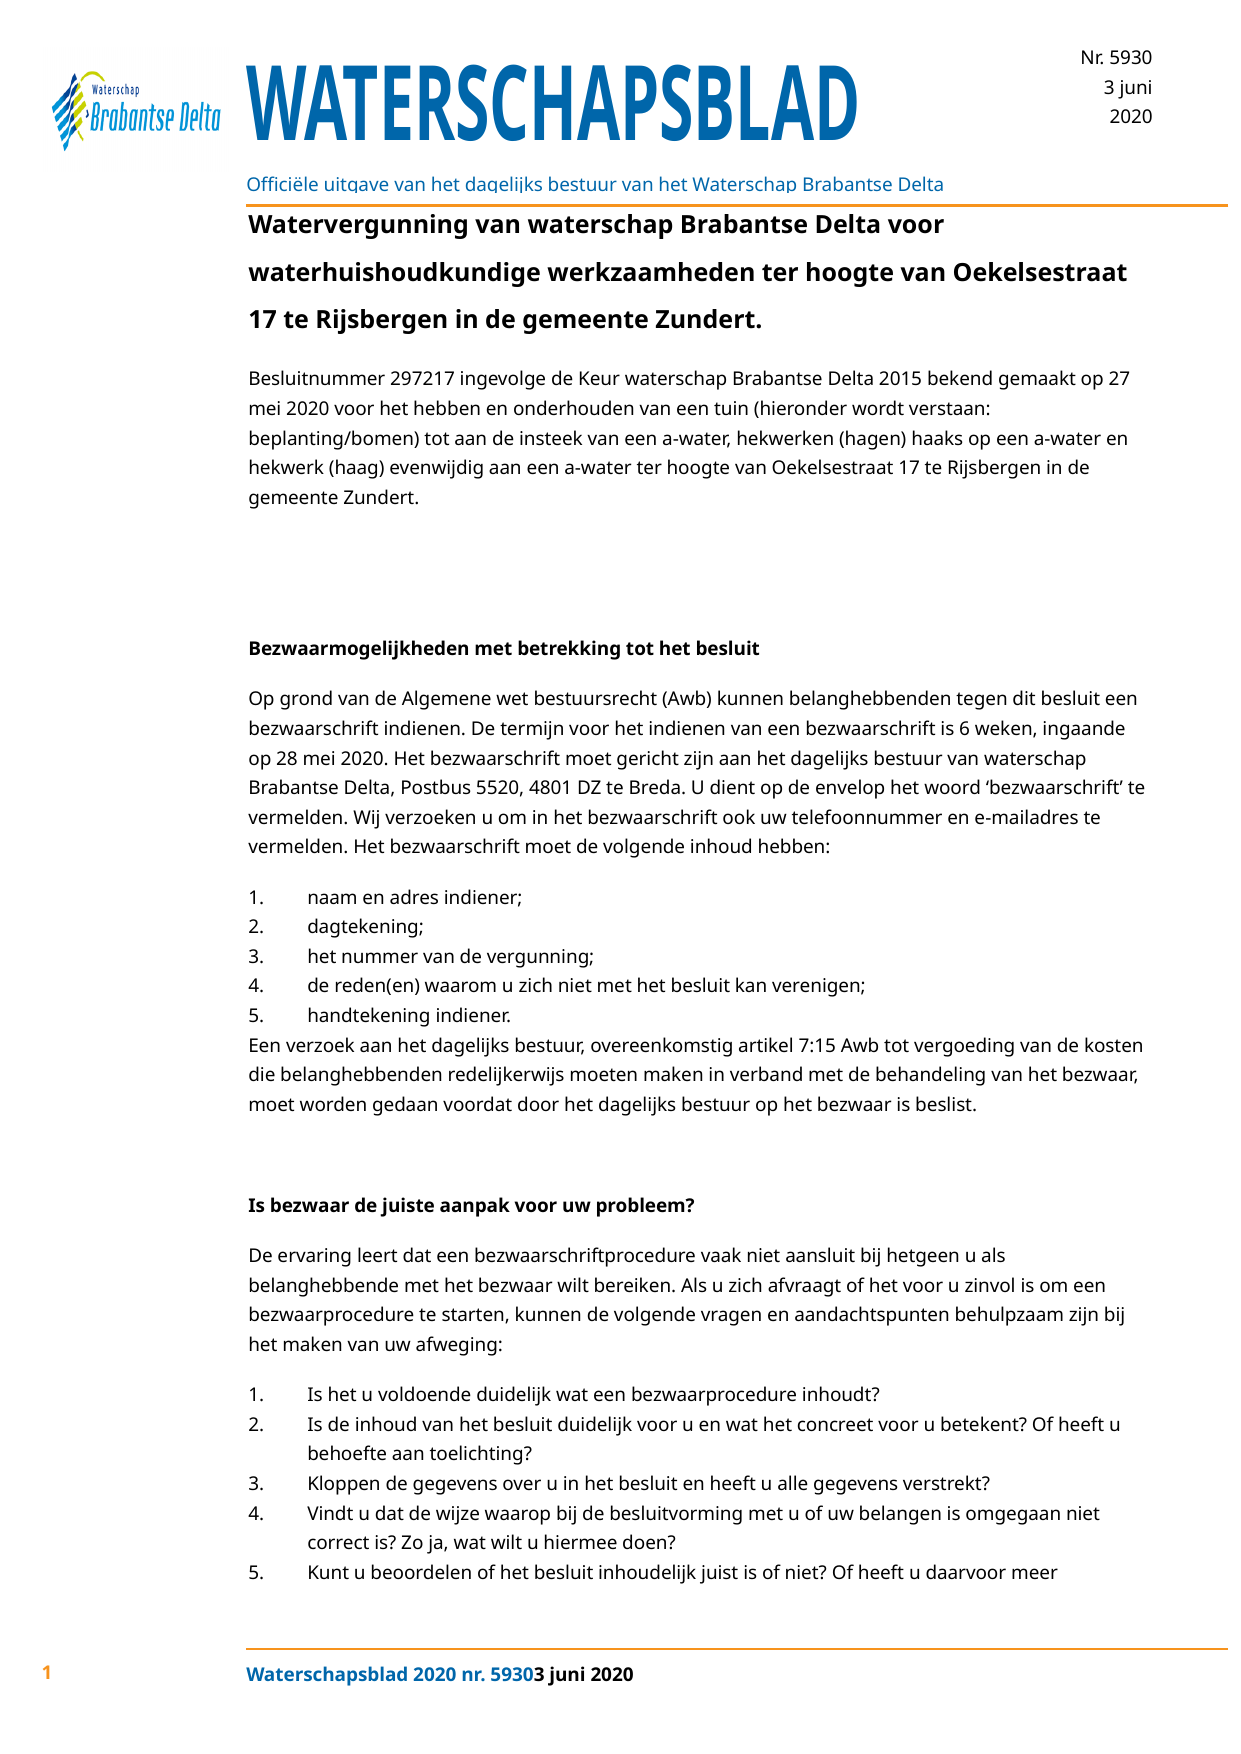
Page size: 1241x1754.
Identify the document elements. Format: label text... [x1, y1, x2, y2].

text Is bezwaar de juiste aanpak voor uw probleem? [248, 1192, 1152, 1217]
list dagtekening; [248, 913, 1152, 939]
text Bezwaarmogelijkheden met betrekking tot het besluit [248, 635, 1152, 661]
text Watervergunning van waterschap Brabantse Delta voor waterhuishoudkundige werkzaamheden ter hoogte van Oekelsestraat 17 te Rijsbergen in de gemeente Zundert. [248, 207, 1152, 336]
text Besluitnummer 297217 ingevolge de Keur waterschap Brabantse Delta 2015 bekend gemaakt op 27 mei 2020 voor het hebben en onderhouden van een tuin (hieronder wordt verstaan: beplanting/bomen) tot aan de insteek van een a-water, hekwerken (hagen) haaks op een a-water en hekwerk (haag) evenwijdig aan een a-water ter hoogte van Oekelsestraat 17 te Rijsbergen in de gemeente Zundert. [248, 366, 1152, 509]
list handtekening indiener. [248, 1002, 1152, 1028]
list het nummer van de vergunning; [248, 943, 1152, 969]
text De ervaring leert dat een bezwaarschriftprocedure vaak niet aansluit bij hetgeen u als belanghebbende met het bezwaar wilt bereiken. Als u zich afvraagt of het voor u zinvol is om een bezwaarprocedure te starten, kunnen de volgende vragen en aandachtspunten behulpzaam zijn bij het maken van uw afweging: [248, 1242, 1152, 1357]
list Kloppen de gegevens over u in het besluit en heeft u alle gegevens verstrekt? [248, 1470, 1152, 1496]
list Is het u voldoende duidelijk wat een bezwaarprocedure inhoudt? [248, 1381, 1152, 1407]
text Op grond van de Algemene wet bestuursrecht (Awb) kunnen belanghebbenden tegen dit besluit een bezwaarschrift indienen. De termijn voor het indienen van een bezwaarschrift is 6 weken, ingaande op 28 mei 2020. Het bezwaarschrift moet gericht zijn aan het dagelijks bestuur van waterschap Brabantse Delta, Postbus 5520, 4801 DZ te Breda. U dient op de envelop het woord ‘bezwaarschrift’ te vermelden. Wij verzoeken u om in het bezwaarschrift ook uw telefoonnummer en e‑mailadres te vermelden. Het bezwaarschrift moet de volgende inhoud hebben: [248, 686, 1152, 859]
list Is de inhoud van het besluit duidelijk voor u en wat het concreet voor u betekent? Of heeft u behoefte aan toelichting? [248, 1411, 1152, 1466]
list Vindt u dat de wijze waarop bij de besluitvorming met u of uw belangen is omgegaan niet correct is? Zo ja, wat wilt u hiermee doen? [248, 1500, 1152, 1555]
text Een verzoek aan het dagelijks bestuur, overeenkomstig artikel 7:15 Awb tot vergoeding van de kosten die belanghebbenden redelijkerwijs moeten maken in verband met de behandeling van het bezwaar, moet worden gedaan voordat door het dagelijks bestuur op het bezwaar is beslist. [248, 1032, 1152, 1117]
list de reden(en) waarom u zich niet met het besluit kan verenigen; [248, 973, 1152, 998]
list Kunt u beoordelen of het besluit inhoudelijk juist is of niet? Of heeft u daarvoor meer [248, 1559, 1152, 1584]
list naam en adres indiener; [248, 884, 1152, 909]
picture [41, 47, 231, 172]
